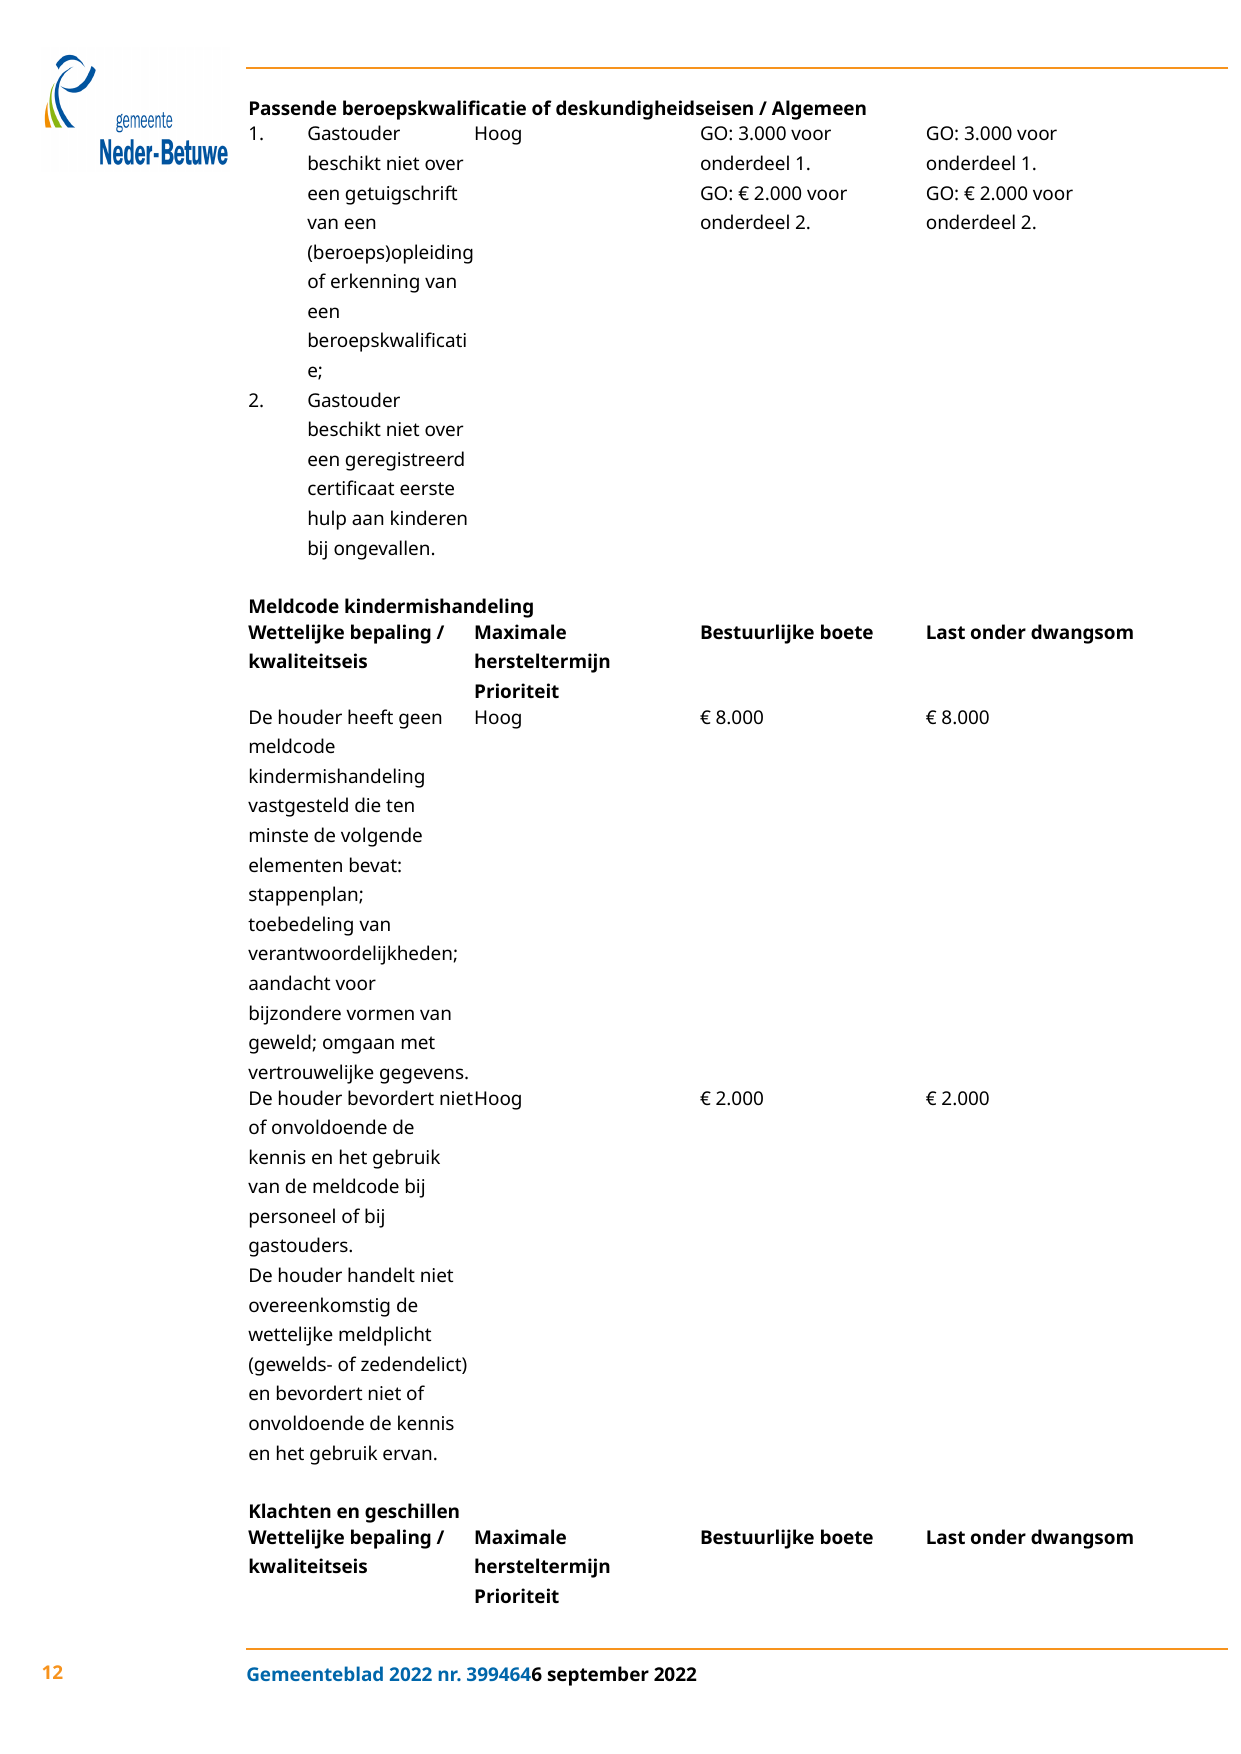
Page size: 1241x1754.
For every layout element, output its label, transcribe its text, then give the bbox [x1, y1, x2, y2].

table_header [926, 593, 1152, 619]
table_cell € 2.000 [700, 1085, 926, 1465]
table_cell De houder bevordert niet of onvoldoende de kennis en het gebruik van de meldcode bij personeel of bij gastouders. De houder handelt niet overeenkomstig de wettelijke meldplicht (gewelds- of zedendelict) en bevordert niet of onvoldoende de kennis en het gebruik ervan. [248, 1085, 474, 1465]
table_cell € 2.000 [926, 1085, 1152, 1465]
table_cell Last onder dwangsom [926, 1524, 1152, 1609]
table_cell Bestuurlijke boete [700, 1524, 926, 1609]
table_cell Maximale hersteltermijn Prioriteit [474, 1524, 700, 1609]
table_cell De houder heeft geen meldcode kindermishandeling vastgesteld die ten minste de volgende elementen bevat: stappenplan; toebedeling van verantwoordelijkheden; aandacht voor bijzondere vormen van geweld; omgaan met vertrouwelijke gegevens. [248, 704, 474, 1085]
table_cell € 8.000 [700, 704, 926, 1085]
table_cell Last onder dwangsom [926, 619, 1152, 704]
table_cell GO: 3.000 voor onderdeel 1. GO: € 2.000 voor onderdeel 2. [926, 121, 1152, 560]
table_cell Maximale hersteltermijn Prioriteit [474, 619, 700, 704]
table_cell Hoog [474, 704, 700, 1085]
table_cell Hoog [474, 1085, 700, 1465]
table_header Klachten en geschillen [248, 1498, 926, 1524]
table_header [926, 95, 1152, 121]
table_cell Hoog [474, 121, 700, 560]
table_cell GO: 3.000 voor onderdeel 1. GO: € 2.000 voor onderdeel 2. [700, 121, 926, 560]
table_cell Wettelijke bepaling / kwaliteitseis [248, 619, 474, 704]
table_header Passende beroepskwalificatie of deskundigheidseisen / Algemeen [248, 95, 926, 121]
table_cell Gastouder beschikt niet over een getuigschrift van een (beroeps)opleiding of erkenning van een beroepskwalificatie; Gastouder beschikt niet over een geregistreerd certificaat eerste hulp aan kinderen bij ongevallen. [248, 121, 474, 560]
table_cell € 8.000 [926, 704, 1152, 1085]
table_header [926, 1498, 1152, 1524]
table_cell Wettelijke bepaling / kwaliteitseis [248, 1524, 474, 1609]
table_header Meldcode kindermishandeling [248, 593, 926, 619]
table_cell Bestuurlijke boete [700, 619, 926, 704]
picture [41, 47, 231, 172]
